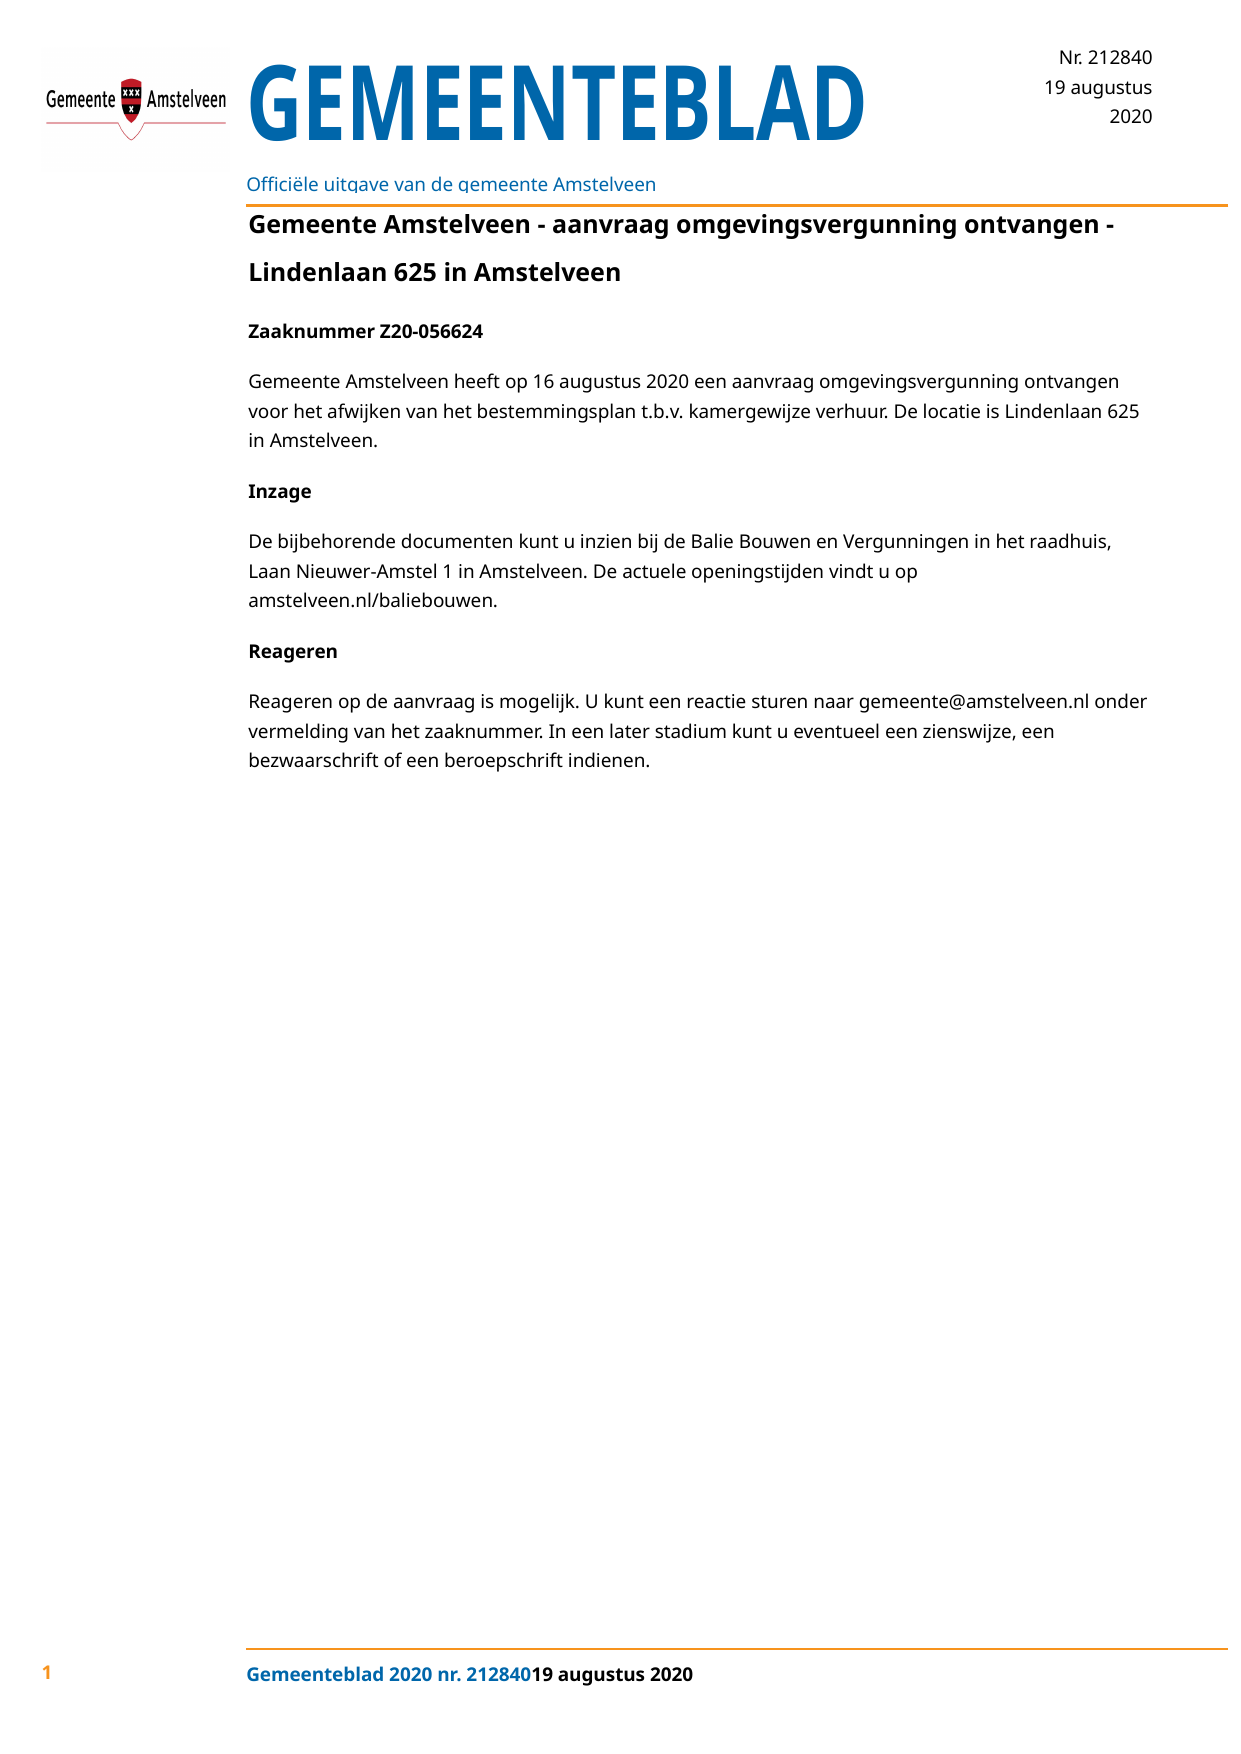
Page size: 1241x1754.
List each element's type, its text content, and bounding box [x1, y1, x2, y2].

text Inzage [248, 478, 1152, 504]
text Gemeente Amstelveen heeft op 16 augustus 2020 een aanvraag omgevingsvergunning ontvangen voor het afwijken van het bestemmingsplan t.b.v. kamergewijze verhuur. De locatie is Lindenlaan 625 in Amstelveen. [248, 368, 1152, 453]
text Reageren op de aanvraag is mogelijk. U kunt een reactie sturen naar gemeente@amstelveen.nl onder vermelding van het zaaknummer. In een later stadium kunt u eventueel een zienswijze, een bezwaarschrift of een beroepschrift indienen. [248, 688, 1152, 773]
text Gemeente Amstelveen - aanvraag omgevingsvergunning ontvangen - Lindenlaan 625 in Amstelveen [248, 207, 1152, 288]
text Reageren [248, 638, 1152, 664]
text De bijbehorende documenten kunt u inzien bij de Balie Bouwen en Vergunningen in het raadhuis, Laan Nieuwer-Amstel 1 in Amstelveen. De actuele openingstijden vindt u op amstelveen.nl/baliebouwen. [248, 528, 1152, 613]
text Zaaknummer Z20-056624 [248, 318, 1152, 344]
picture [41, 47, 231, 172]
